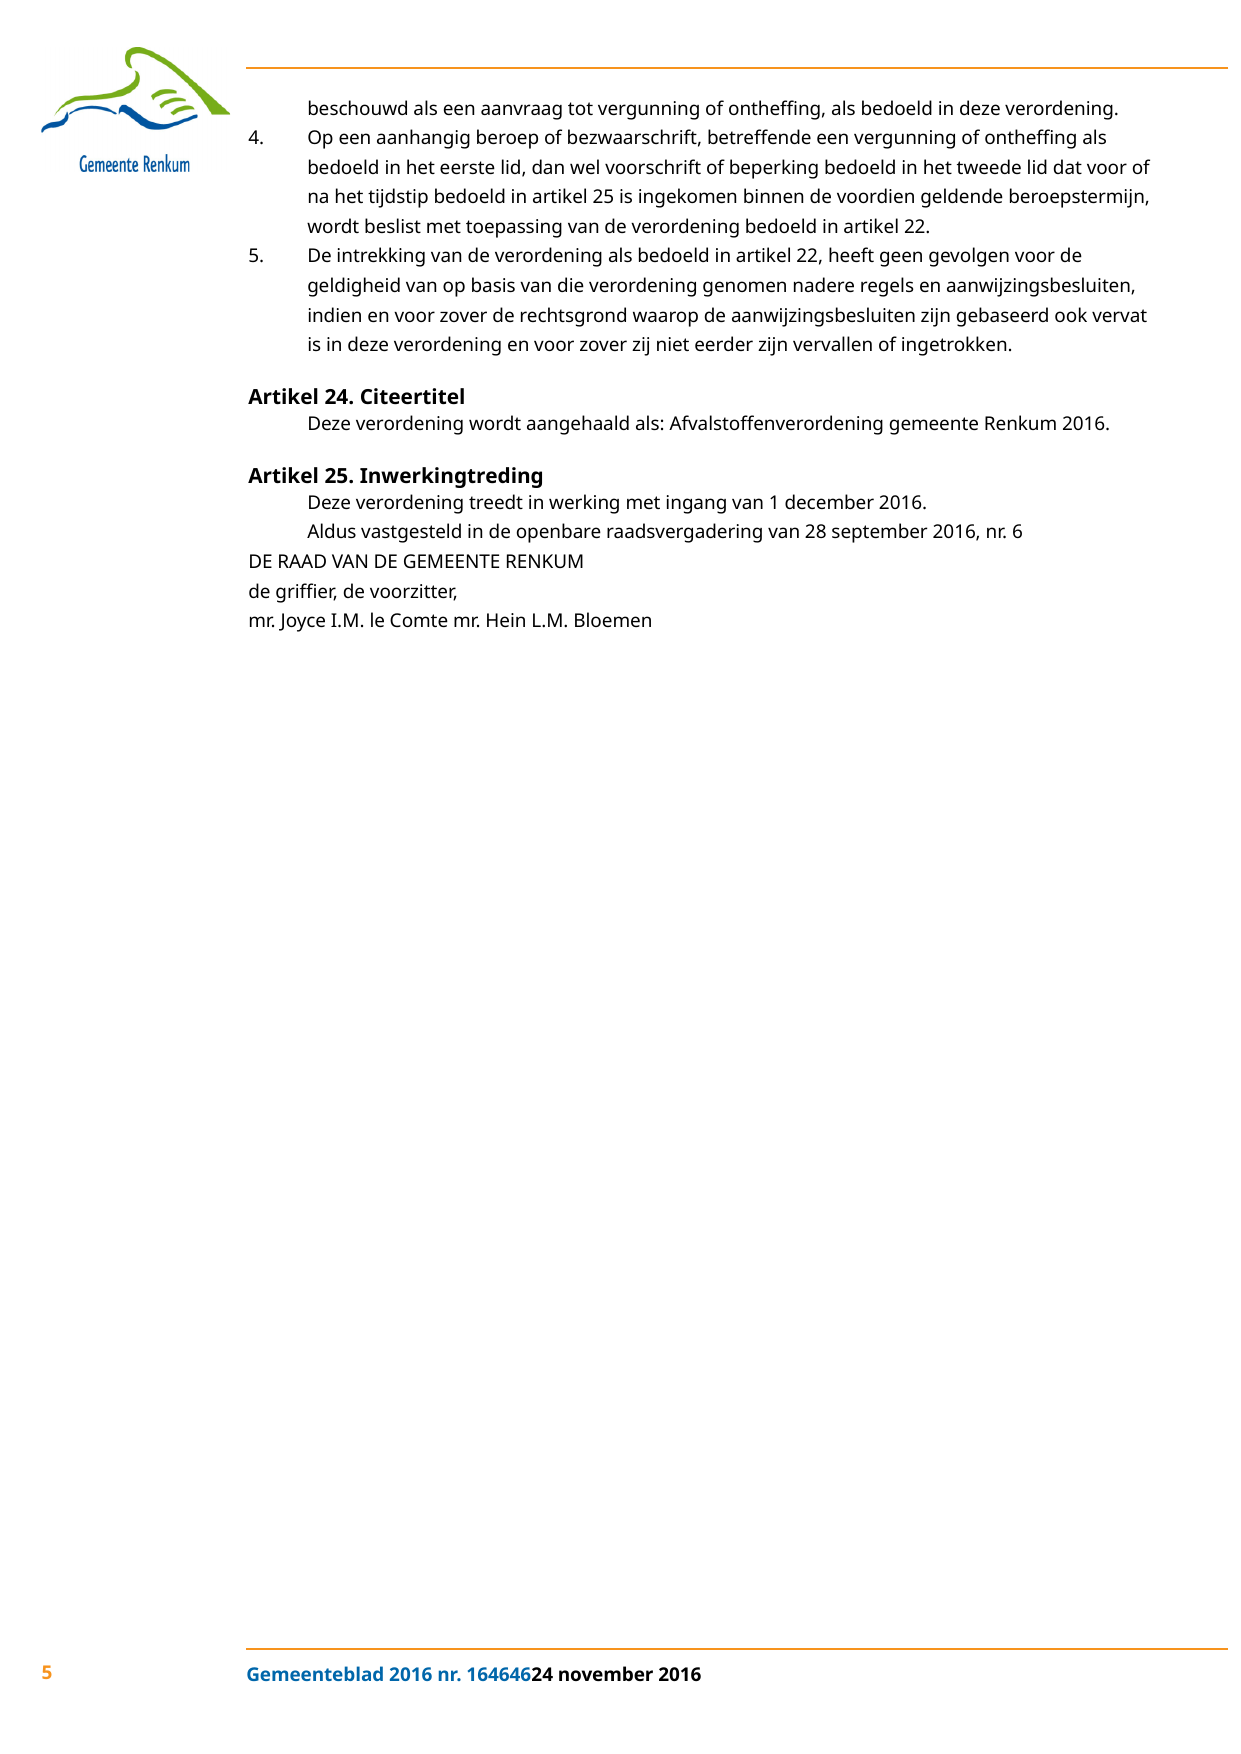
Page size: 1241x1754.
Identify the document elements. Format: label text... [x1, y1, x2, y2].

list De intrekking van de verordening als bedoeld in artikel 22, heeft geen gevolgen voor de geldigheid van op basis van die verordening genomen nadere regels en aanwijzingsbesluiten, indien en voor zover de rechtsgrond waarop de aanwijzingsbesluiten zijn gebaseerd ook vervat is in deze verordening en voor zover zij niet eerder zijn vervallen of ingetrokken. [248, 243, 1152, 357]
text mr. Joyce I.M. le Comte mr. Hein L.M. Bloemen [248, 607, 1152, 633]
picture [41, 47, 231, 172]
list Deze verordening wordt aangehaald als: Afvalstoffenverordening gemeente Renkum 2016. [248, 410, 1152, 436]
text Artikel 24. Citeertitel [248, 382, 1152, 410]
text de griffier, de voorzitter, [248, 578, 1152, 604]
text DE RAAD VAN DE GEMEENTE RENKUM [248, 548, 1152, 574]
list Aldus vastgesteld in de openbare raadsvergadering van 28 september 2016, nr. 6 [248, 519, 1152, 544]
list Op een aanhangig beroep of bezwaarschrift, betreffende een vergunning of ontheffing als bedoeld in het eerste lid, dan wel voorschrift of beperking bedoeld in het tweede lid dat voor of na het tijdstip bedoeld in artikel 25 is ingekomen binnen de voordien geldende beroepstermijn, wordt beslist met toepassing van de verordening bedoeld in artikel 22. [248, 124, 1152, 239]
text Artikel 25. Inwerkingtreding [248, 461, 1152, 489]
list Deze verordening treedt in werking met ingang van 1 december 2016. [248, 489, 1152, 515]
list beschouwd als een aanvraag tot vergunning of ontheffing, als bedoeld in deze verordening. [248, 95, 1152, 121]
